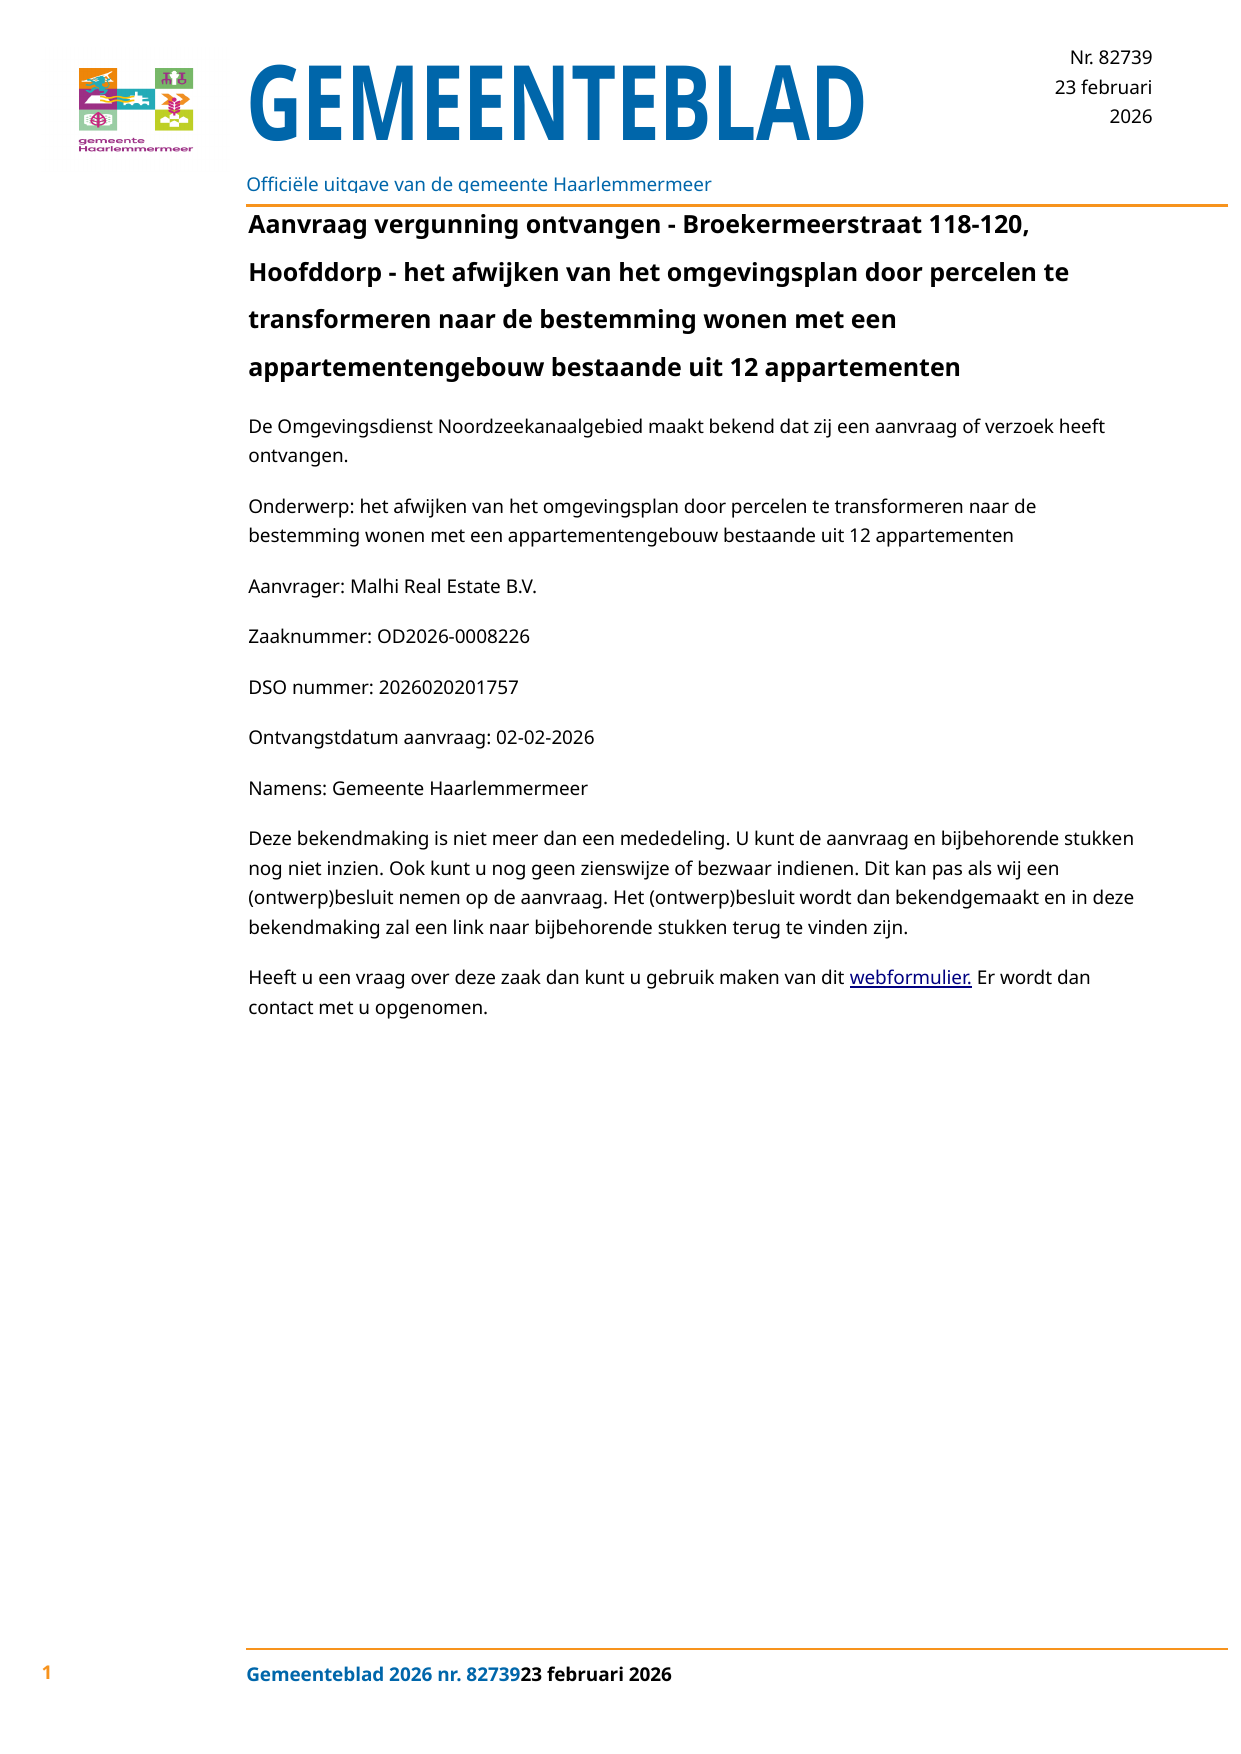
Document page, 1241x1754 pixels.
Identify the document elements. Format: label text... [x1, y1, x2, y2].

picture [41, 47, 231, 172]
text Aanvraag vergunning ontvangen - Broekermeerstraat 118-120, Hoofddorp - het afwijken van het omgevingsplan door percelen te transformeren naar de bestemming wonen met een appartementengebouw bestaande uit 12 appartementen [248, 207, 1152, 384]
text Ontvangstdatum aanvraag: 02-02-2026 [248, 724, 1152, 750]
text Onderwerp: het afwijken van het omgevingsplan door percelen te transformeren naar de bestemming wonen met een appartementengebouw bestaande uit 12 appartementen [248, 493, 1152, 548]
text Deze bekendmaking is niet meer dan een mededeling. U kunt de aanvraag en bijbehorende stukken nog niet inzien. Ook kunt u nog geen zienswijze of bezwaar indienen. Dit kan pas als wij een (ontwerp)besluit nemen op de aanvraag. Het (ontwerp)besluit wordt dan bekendgemaakt en in deze bekendmaking zal een link naar bijbehorende stukken terug te vinden zijn. [248, 825, 1152, 940]
text Namens: Gemeente Haarlemmermeer [248, 775, 1152, 801]
text Heeft u een vraag over deze zaak dan kunt u gebruik maken van dit webformulier. Er wordt dan contact met u opgenomen. [248, 964, 1152, 1020]
text Zaaknummer: OD2026-0008226 [248, 623, 1152, 649]
text Aanvrager: Malhi Real Estate B.V. [248, 573, 1152, 599]
text De Omgevingsdienst Noordzeekanaalgebied maakt bekend dat zij een aanvraag of verzoek heeft ontvangen. [248, 413, 1152, 468]
text DSO nummer: 2026020201757 [248, 674, 1152, 700]
